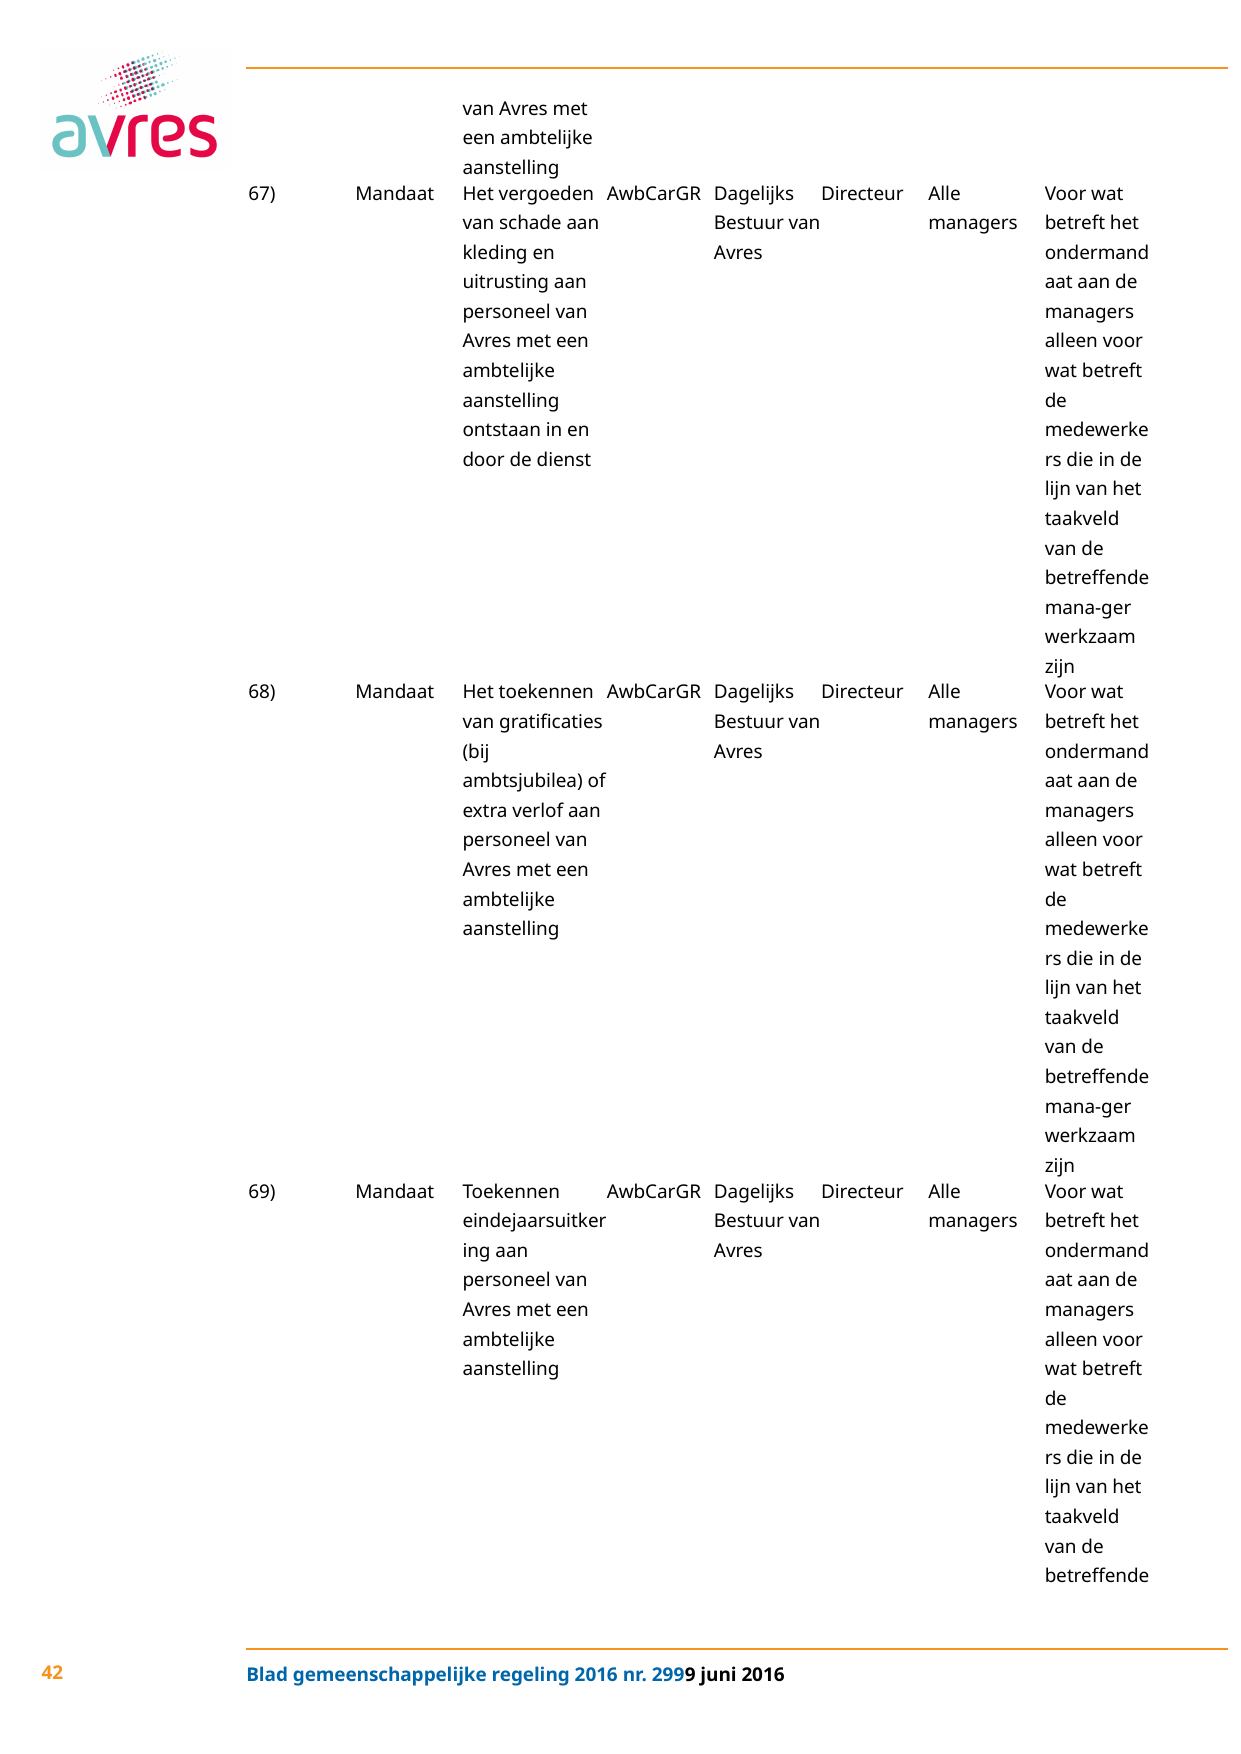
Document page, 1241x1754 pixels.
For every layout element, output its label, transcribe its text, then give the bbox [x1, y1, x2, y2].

table_cell Directeur [821, 679, 928, 1178]
table_cell Dagelijks Bestuur van Avres [714, 180, 821, 679]
table_cell Het toekennen van gratificaties (bij ambtsjubilea) of extra verlof aan personeel van Avres met een ambtelijke aanstelling [462, 679, 607, 1178]
table_cell AwbCarGR [607, 679, 714, 1178]
table_cell Toekennen eindejaarsuitkering aan personeel van Avres met een ambtelijke aanstelling [462, 1178, 607, 1588]
table_cell Voor wat betreft het ondermandaat aan de managers alleen voor wat betreft de medewerkers die in de lijn van het taakveld van de betreffende [1045, 1178, 1152, 1588]
table_cell Alle managers [928, 679, 1044, 1178]
table_cell Mandaat [355, 180, 462, 679]
table_cell [928, 95, 1044, 180]
table_cell [1045, 95, 1152, 180]
table_cell Directeur [821, 1178, 928, 1588]
table_cell Voor wat betreft het ondermandaat aan de managers alleen voor wat betreft de medewerkers die in de lijn van het taakveld van de betreffende mana-ger werkzaam zijn [1045, 679, 1152, 1178]
picture [41, 47, 231, 172]
table_cell Voor wat betreft het ondermandaat aan de managers alleen voor wat betreft de medewerkers die in de lijn van het taakveld van de betreffende mana-ger werkzaam zijn [1045, 180, 1152, 679]
table_cell Mandaat [355, 1178, 462, 1588]
table_cell 69) [248, 1178, 355, 1588]
table_cell Alle managers [928, 180, 1044, 679]
table_cell Dagelijks Bestuur van Avres [714, 679, 821, 1178]
table_cell AwbCarGR [607, 180, 714, 679]
table_cell [821, 95, 928, 180]
table_cell 67) [248, 180, 355, 679]
table_cell Alle managers [928, 1178, 1044, 1588]
table_cell 68) [248, 679, 355, 1178]
table_cell van Avres met een ambtelijke aanstelling [462, 95, 607, 180]
table_cell Mandaat [355, 679, 462, 1178]
table_cell [355, 95, 462, 180]
table_cell [248, 95, 355, 180]
table_cell Dagelijks Bestuur van Avres [714, 1178, 821, 1588]
table_cell Het vergoeden van schade aan kleding en uitrusting aan personeel van Avres met een ambtelijke aanstelling ontstaan in en door de dienst [462, 180, 607, 679]
table_cell [714, 95, 821, 180]
table_cell AwbCarGR [607, 1178, 714, 1588]
table_cell Directeur [821, 180, 928, 679]
table_cell [607, 95, 714, 180]
